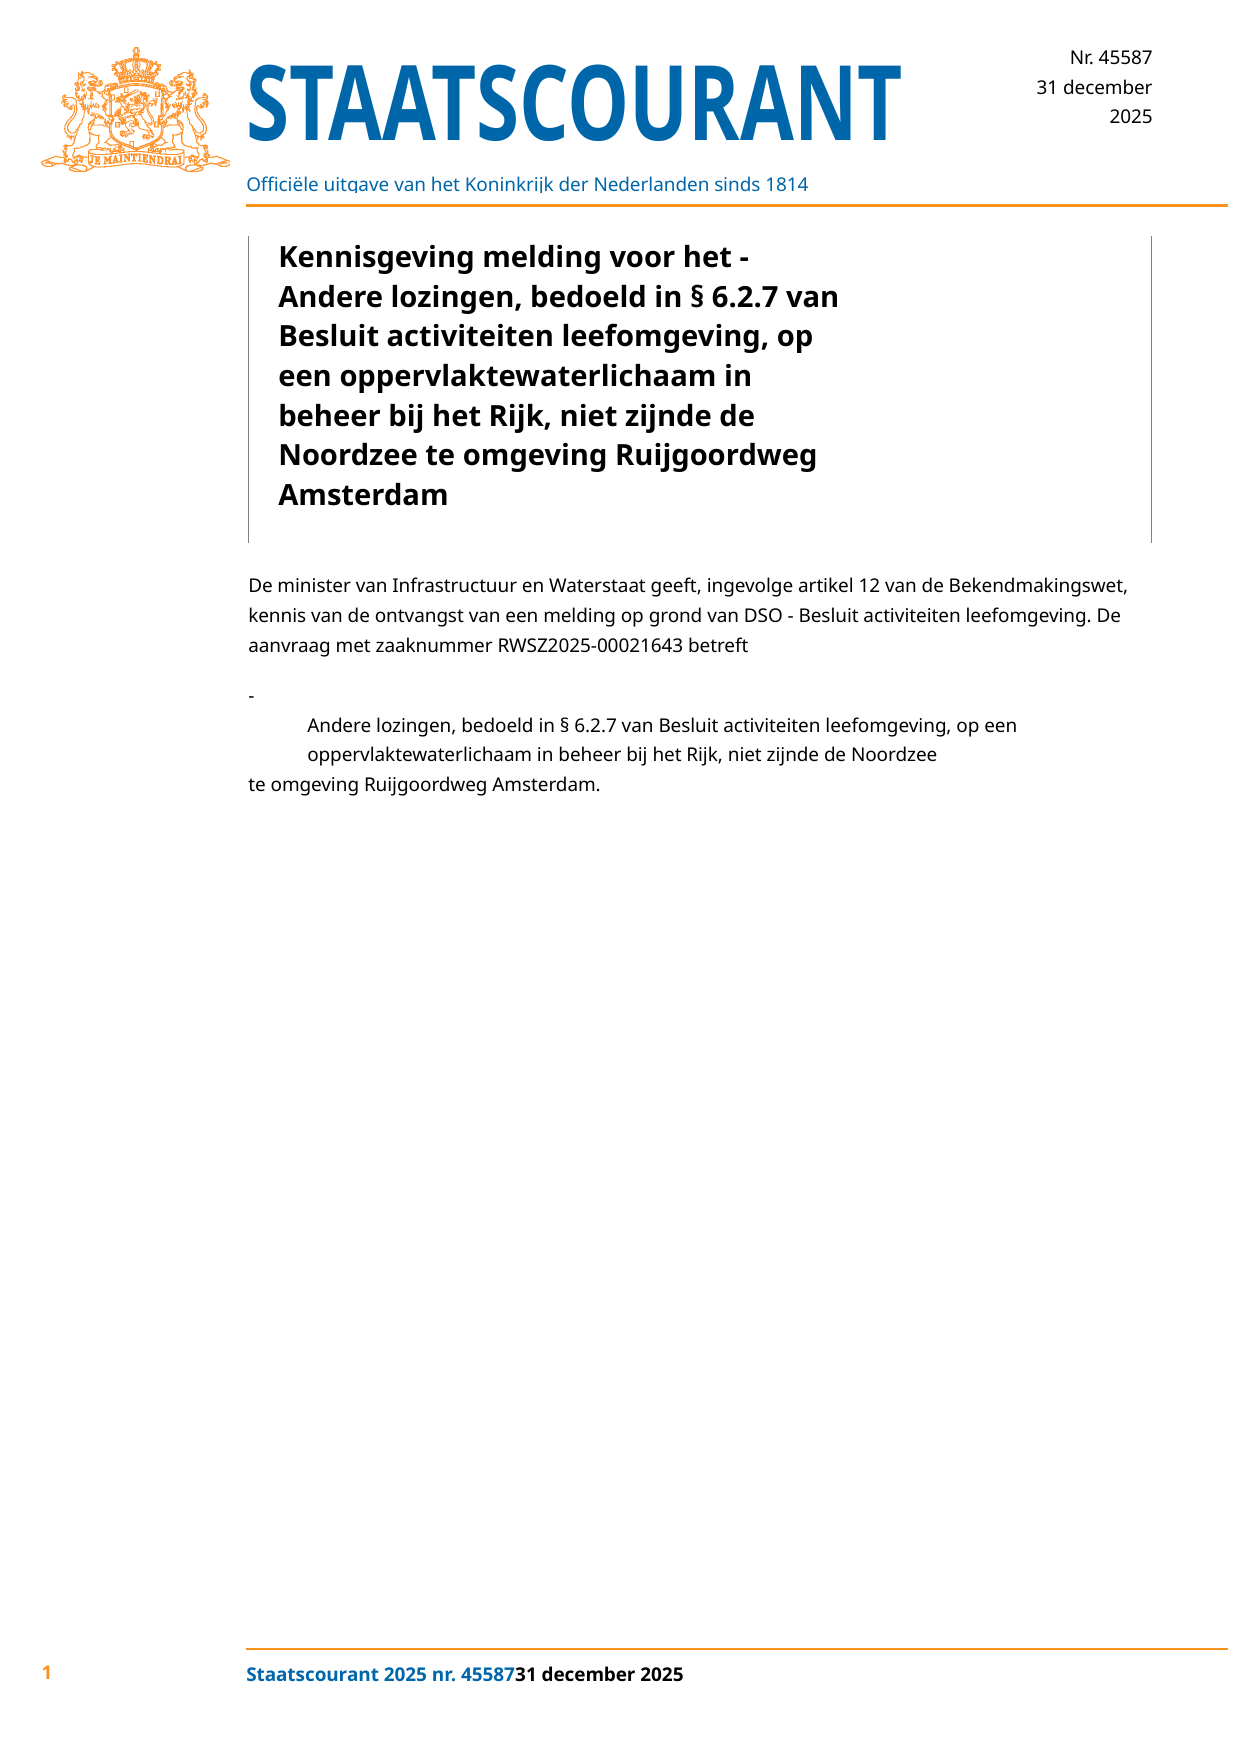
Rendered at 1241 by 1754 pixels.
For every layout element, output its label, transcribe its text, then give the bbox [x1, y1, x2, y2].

text te omgeving Ruijgoordweg Amsterdam. [248, 771, 1152, 797]
picture [41, 47, 231, 172]
table_header [850, 414, 1151, 543]
picture [912, 236, 1090, 414]
table_header [850, 236, 912, 413]
table_header [1090, 236, 1151, 413]
text De minister van Infrastructuur en Waterstaat geeft, ingevolge artikel 12 van de Bekendmakingswet, kennis van de ontvangst van een melding op grond van DSO - Besluit activiteiten leefomgeving. De aanvraag met zaaknummer RWSZ2025-00021643 betreft [248, 573, 1152, 658]
table_header Kennisgeving melding voor het -Andere lozingen, bedoeld in § 6.2.7 van Besluit activiteiten leefomgeving, op een oppervlaktewaterlichaam in beheer bij het Rijk, niet zijnde de Noordzee te omgeving Ruijgoordweg Amsterdam [249, 236, 850, 543]
list Andere lozingen, bedoeld in § 6.2.7 van Besluit activiteiten leefomgeving, op een oppervlaktewaterlichaam in beheer bij het Rijk, niet zijnde de Noordzee [248, 712, 1152, 767]
